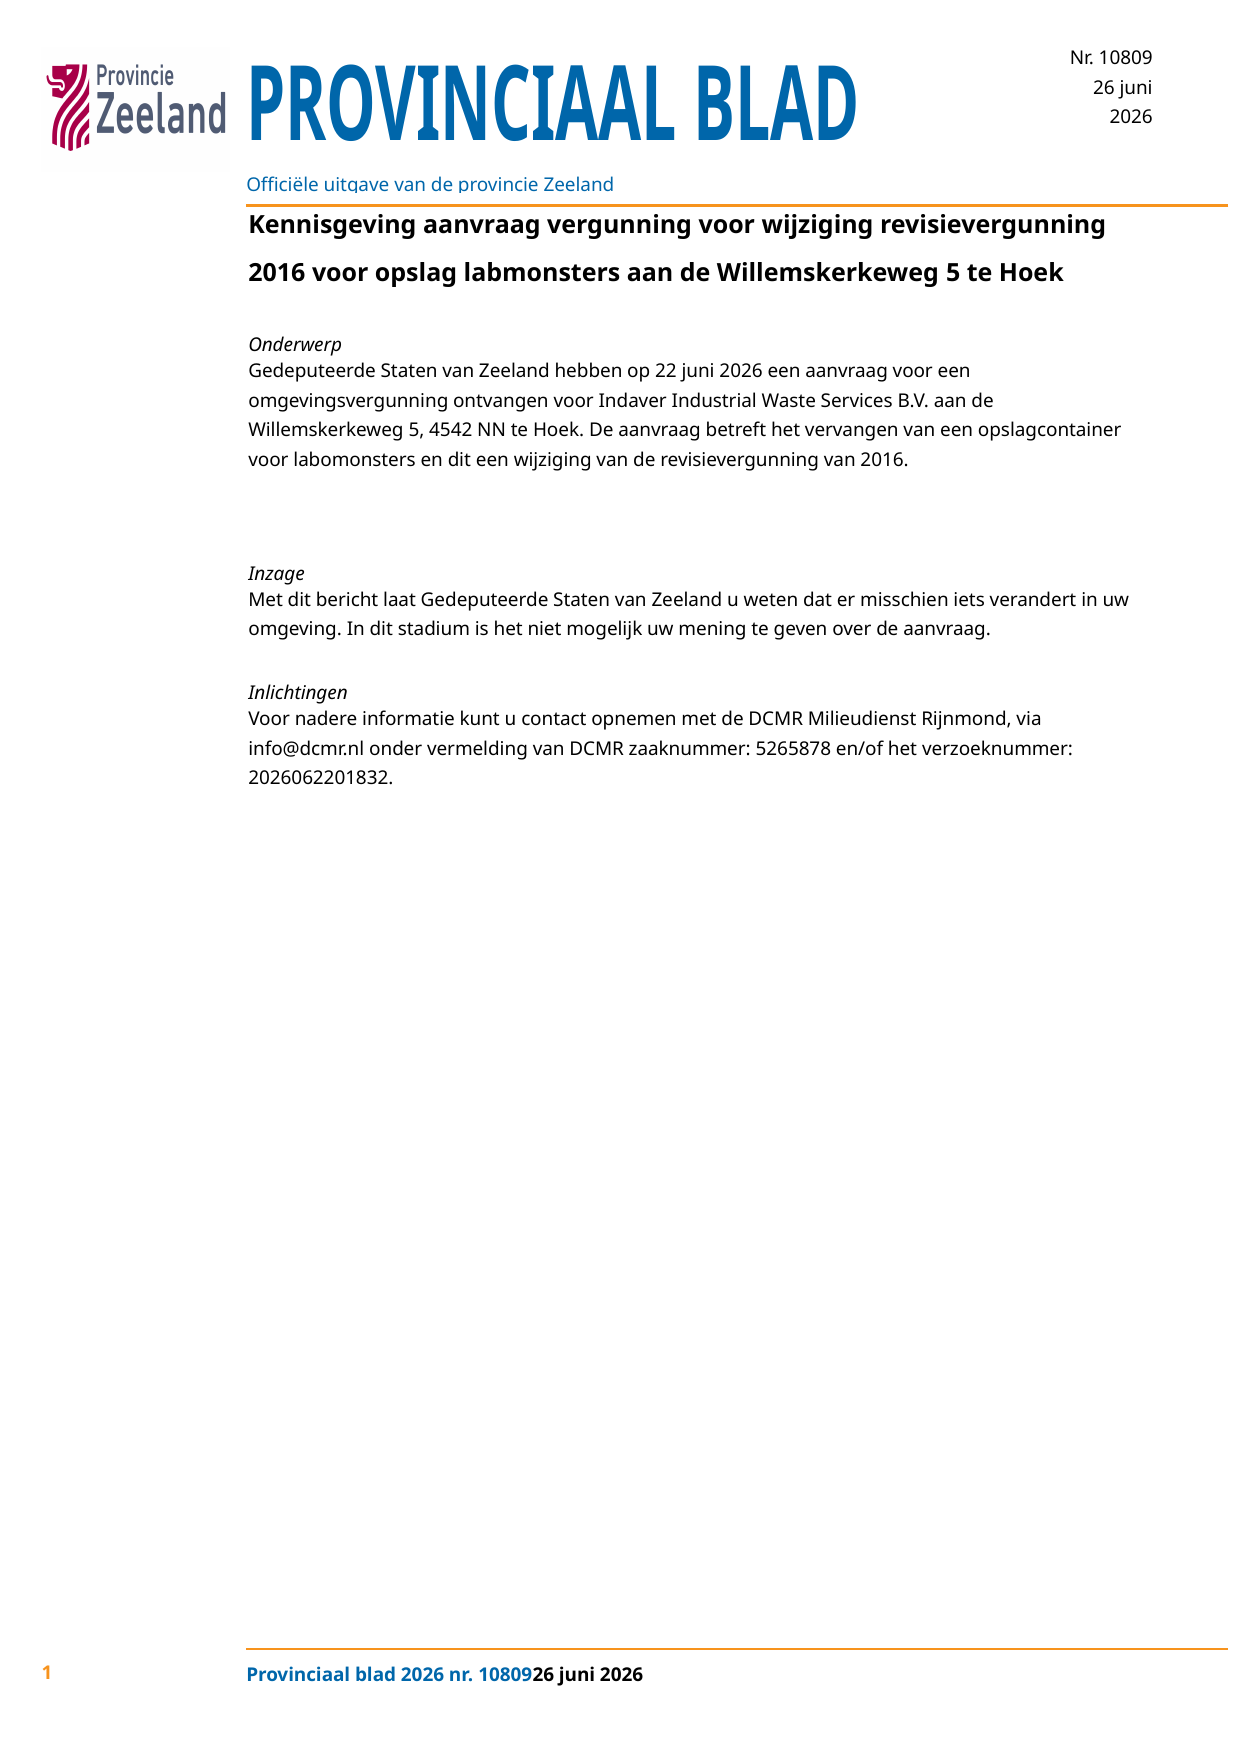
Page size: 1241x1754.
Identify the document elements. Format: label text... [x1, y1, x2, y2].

text Kennisgeving aanvraag vergunning voor wijziging revisievergunning 2016 voor opslag labmonsters aan de Willemskerkeweg 5 te Hoek [248, 207, 1152, 288]
picture [41, 47, 231, 172]
text Inlichtingen [248, 679, 1152, 705]
text Onderwerp [248, 331, 1152, 357]
text Voor nadere informatie kunt u contact opnemen met de DCMR Milieudienst Rijnmond, via info@dcmr.nl onder vermelding van DCMR zaaknummer: 5265878 en/of het verzoeknummer: 2026062201832. [248, 705, 1152, 790]
text Met dit bericht laat Gedeputeerde Staten van Zeeland u weten dat er misschien iets verandert in uw omgeving. In dit stadium is het niet mogelijk uw mening te geven over de aanvraag. [248, 586, 1152, 641]
text Inzage [248, 560, 1152, 586]
text Gedeputeerde Staten van Zeeland hebben op 22 juni 2026 een aanvraag voor een omgevingsvergunning ontvangen voor Indaver Industrial Waste Services B.V. aan de Willemskerkeweg 5, 4542 NN te Hoek. De aanvraag betreft het vervangen van een opslagcontainer voor labomonsters en dit een wijziging van de revisievergunning van 2016. [248, 357, 1152, 472]
